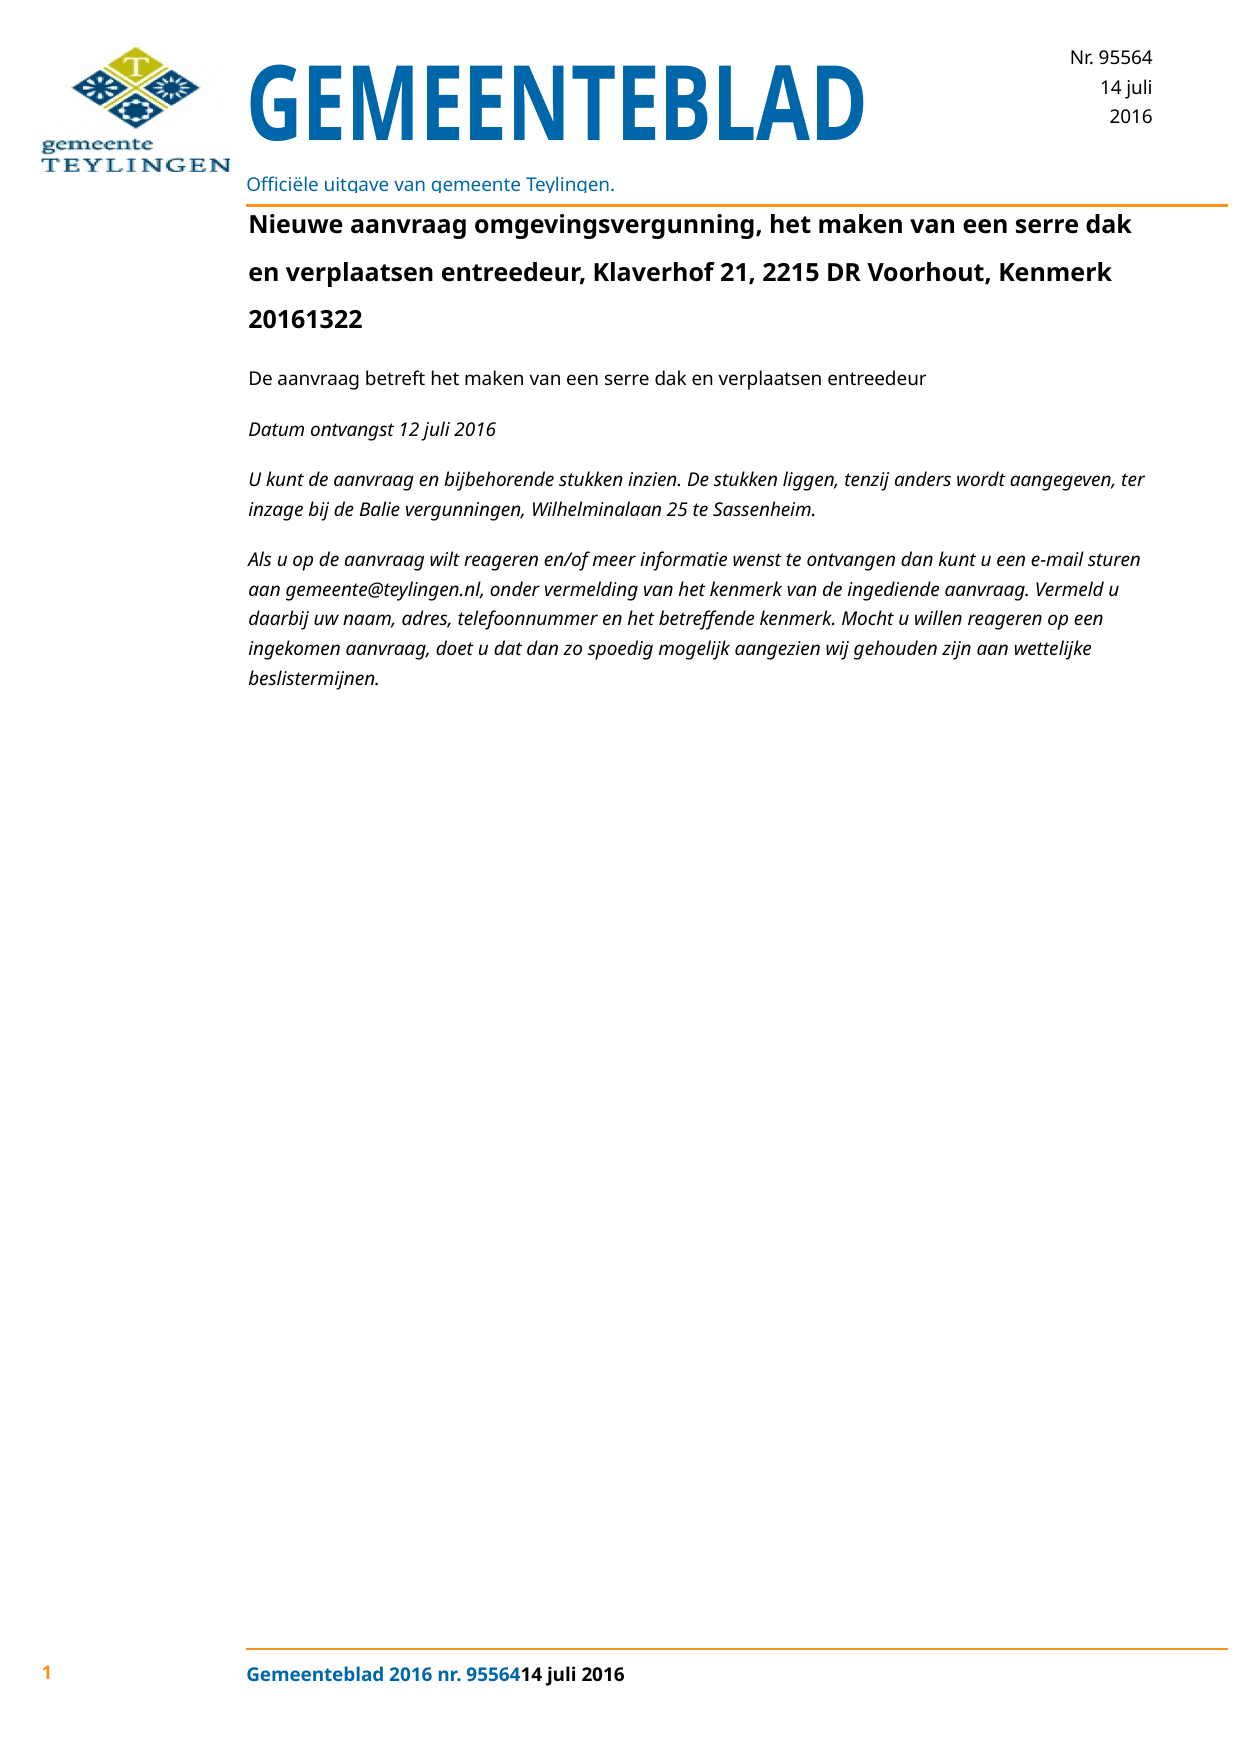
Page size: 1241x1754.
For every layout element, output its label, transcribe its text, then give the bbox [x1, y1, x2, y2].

text Nieuwe aanvraag omgevingsvergunning, het maken van een serre dak en verplaatsen entreedeur, Klaverhof 21, 2215 DR Voorhout, Kenmerk 20161322 [248, 207, 1152, 336]
text Datum ontvangst 12 juli 2016 [248, 416, 1152, 442]
text U kunt de aanvraag en bijbehorende stukken inzien. De stukken liggen, tenzij anders wordt aangegeven, ter inzage bij de Balie vergunningen, Wilhelminalaan 25 te Sassenheim. [248, 466, 1152, 522]
text De aanvraag betreft het maken van een serre dak en verplaatsen entreedeur [248, 366, 1152, 391]
picture [41, 47, 231, 172]
text Als u op de aanvraag wilt reageren en/of meer informatie wenst te ontvangen dan kunt u een e-mail sturen aan gemeente@teylingen.nl, onder vermelding van het kenmerk van de ingediende aanvraag. Vermeld u daarbij uw naam, adres, telefoonnummer en het betreffende kenmerk. Mocht u willen reageren op een ingekomen aanvraag, doet u dat dan zo spoedig mogelijk aangezien wij gehouden zijn aan wettelijke beslistermijnen. [248, 546, 1152, 690]
